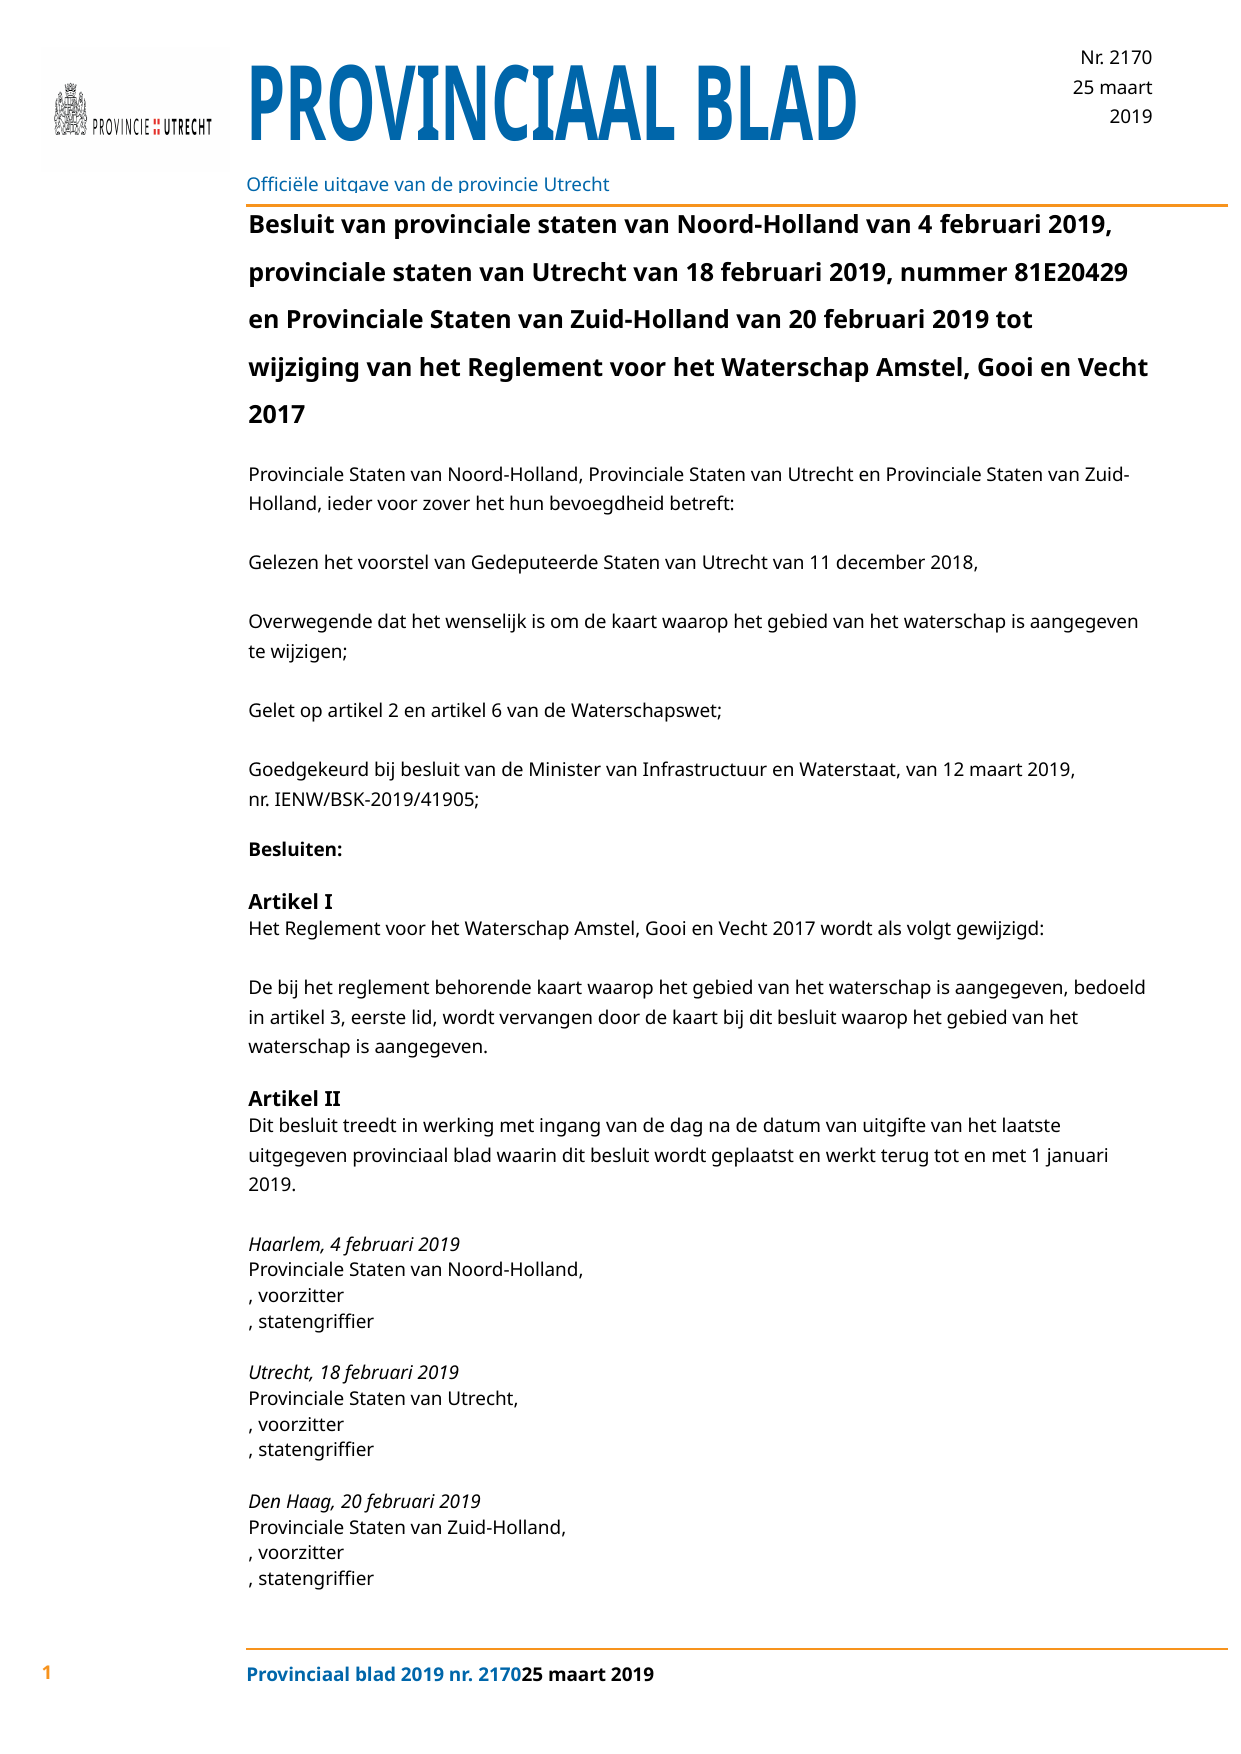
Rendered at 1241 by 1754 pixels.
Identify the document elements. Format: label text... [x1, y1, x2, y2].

text Het Reglement voor het Waterschap Amstel, Gooi en Vecht 2017 wordt als volgt gewijzigd: [248, 915, 1152, 941]
picture [41, 47, 231, 172]
text Besluit van provinciale staten van Noord-Holland van 4 februari 2019, provinciale staten van Utrecht van 18 februari 2019, nummer 81E20429 en Provinciale Staten van Zuid-Holland van 20 februari 2019 tot wijziging van het Reglement voor het Waterschap Amstel, Gooi en Vecht 2017 [248, 207, 1152, 431]
text Artikel I [248, 887, 1152, 915]
text Overwegende dat het wenselijk is om de kaart waarop het gebied van het waterschap is aangegeven te wijzigen; [248, 609, 1152, 664]
text , statengriffier [248, 1565, 1152, 1591]
text Artikel II [248, 1084, 1152, 1112]
text Gelet op artikel 2 en artikel 6 van de Waterschapswet; [248, 697, 1152, 723]
text Provinciale Staten van Utrecht, [248, 1385, 1152, 1411]
text Den Haag, 20 februari 2019 [248, 1488, 1152, 1514]
text Gelezen het voorstel van Gedeputeerde Staten van Utrecht van 11 december 2018, [248, 549, 1152, 575]
text Dit besluit treedt in werking met ingang van de dag na de datum van uitgifte van het laatste uitgegeven provinciaal blad waarin dit besluit wordt geplaatst en werkt terug tot en met 1 januari 2019. [248, 1112, 1152, 1197]
text , statengriffier [248, 1437, 1152, 1462]
text Besluiten: [248, 836, 1152, 862]
text Haarlem, 4 februari 2019 [248, 1231, 1152, 1257]
text Provinciale Staten van Zuid-Holland, [248, 1514, 1152, 1539]
text Provinciale Staten van Noord-Holland, Provinciale Staten van Utrecht en Provinciale Staten van Zuid-Holland, ieder voor zover het hun bevoegdheid betreft: [248, 461, 1152, 516]
text , voorzitter [248, 1539, 1152, 1565]
text Provinciale Staten van Noord-Holland, [248, 1257, 1152, 1282]
text De bij het reglement behorende kaart waarop het gebied van het waterschap is aangegeven, bedoeld in artikel 3, eerste lid, wordt vervangen door de kaart bij dit besluit waarop het gebied van het waterschap is aangegeven. [248, 974, 1152, 1059]
text , voorzitter [248, 1411, 1152, 1437]
text , statengriffier [248, 1308, 1152, 1334]
text , voorzitter [248, 1282, 1152, 1308]
text Goedgekeurd bij besluit van de Minister van Infrastructuur en Waterstaat, van 12 maart 2019, nr. IENW/BSK-2019/41905; [248, 757, 1152, 812]
text Utrecht, 18 februari 2019 [248, 1359, 1152, 1385]
